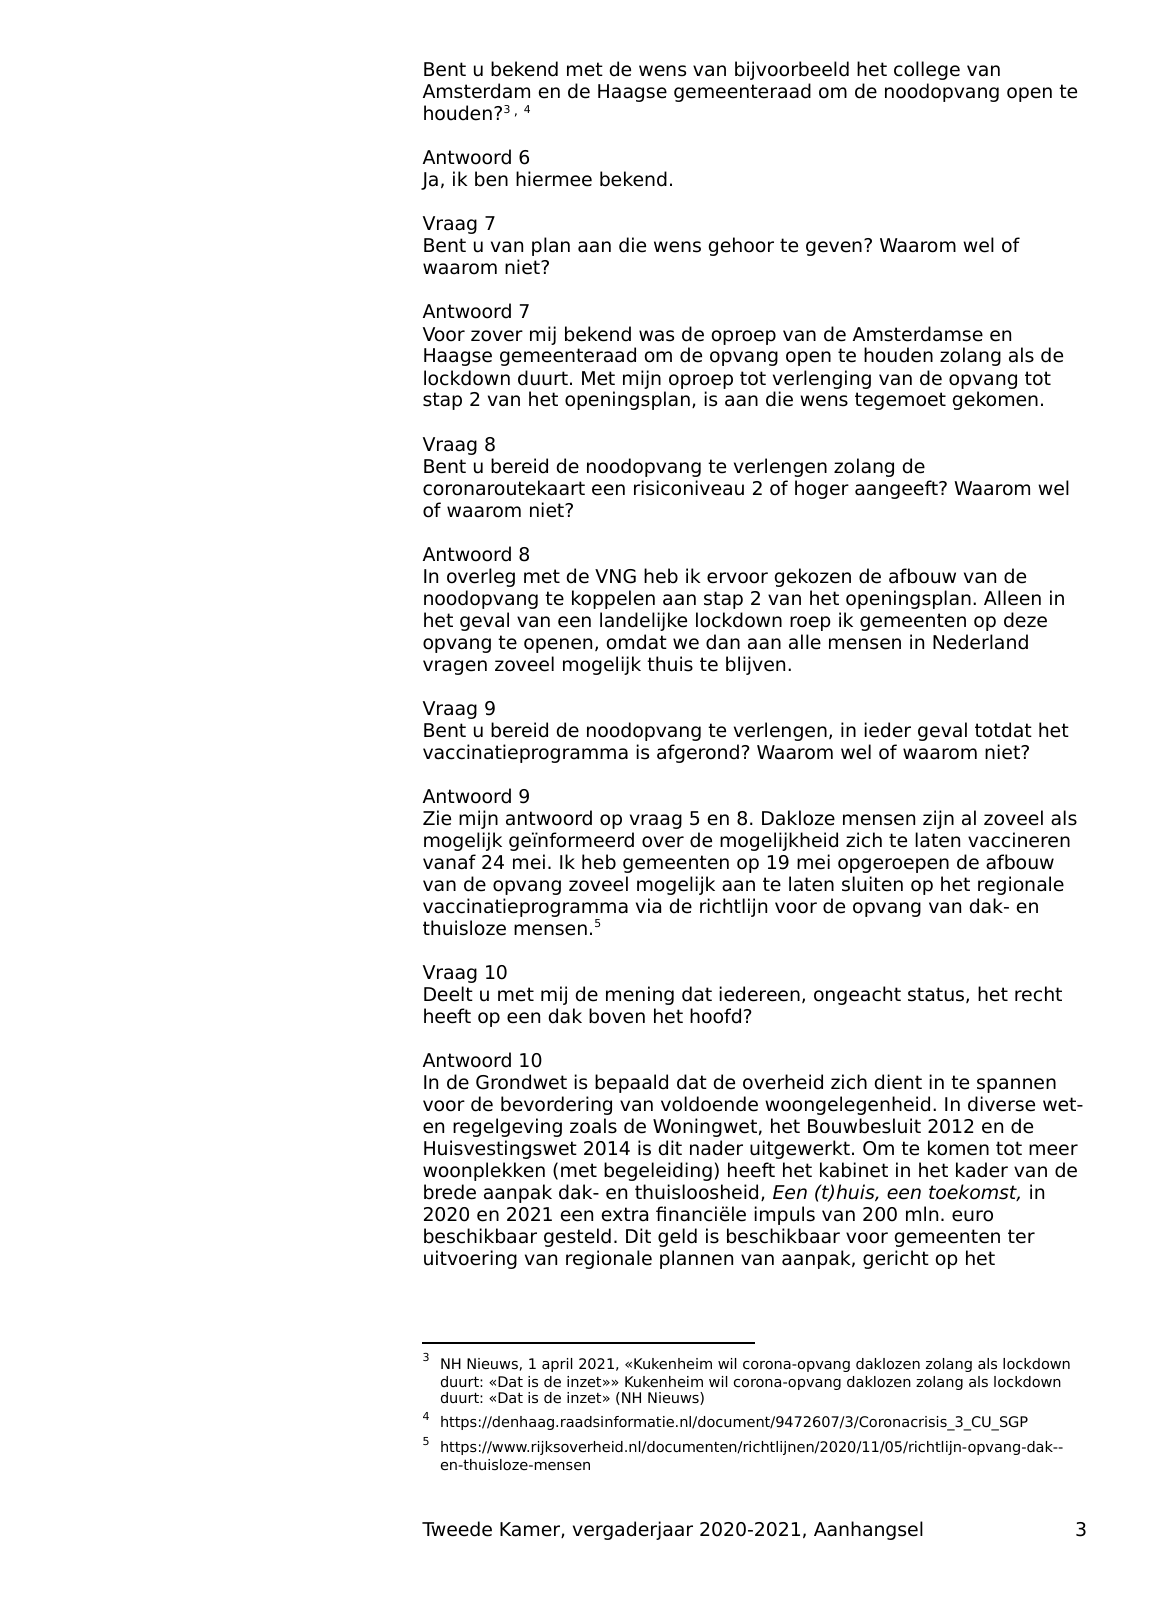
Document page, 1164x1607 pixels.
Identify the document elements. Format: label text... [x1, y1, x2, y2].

text https://www.rijksoverheid.nl/documenten/richtlijnen/2020/11/05/richtlijn-opvang-dak--en-thuisloze-mensen [422, 1435, 1087, 1474]
text Antwoord 8 [422, 544, 1087, 566]
text In de Grondwet is bepaald dat de overheid zich dient in te spannen voor de bevordering van voldoende woongelegenheid. In diverse wet- en regelgeving zoals de Woningwet, het Bouwbesluit 2012 en de Huisvestingswet 2014 is dit nader uitgewerkt. Om te komen tot meer woonplekken (met begeleiding) heeft het kabinet in het kader van de brede aanpak dak- en thuisloosheid, Een (t)huis, een toekomst, in 2020 en 2021 een extra financiële impuls van 200 mln. euro beschikbaar gesteld. Dit geld is beschikbaar voor gemeenten ter uitvoering van regionale plannen van aanpak, gericht op het [422, 1072, 1087, 1270]
text Voor zover mij bekend was de oproep van de Amsterdamse en Haagse gemeenteraad om de opvang open te houden zolang als de lockdown duurt. Met mijn oproep tot verlenging van de opvang tot stap 2 van het openingsplan, is aan die wens tegemoet gekomen. [422, 323, 1087, 411]
text Vraag 8 [422, 433, 1087, 456]
text Vraag 9 [422, 698, 1087, 720]
text Antwoord 7 [422, 301, 1087, 323]
text NH Nieuws, 1 april 2021, «Kukenheim wil corona-opvang daklozen zolang als lockdown duurt: «Dat is de inzet»» Kukenheim wil corona-opvang daklozen zolang als lockdown duurt: «Dat is de inzet» (NH Nieuws) [422, 1352, 1087, 1407]
text https://denhaag.raadsinformatie.nl/document/9472607/3/Coronacrisis_3_CU_SGP [422, 1410, 1087, 1432]
text Zie mijn antwoord op vraag 5 en 8. Dakloze mensen zijn al zoveel als mogelijk geïnformeerd over de mogelijkheid zich te laten vaccineren vanaf 24 mei. Ik heb gemeenten op 19 mei opgeroepen de afbouw van de opvang zoveel mogelijk aan te laten sluiten op het regionale vaccinatieprogramma via de richtlijn voor de opvang van dak- en thuisloze mensen. [422, 808, 1087, 940]
text Antwoord 9 [422, 786, 1087, 808]
text Bent u van plan aan die wens gehoor te geven? Waarom wel of waarom niet? [422, 235, 1087, 279]
text Ja, ik ben hiermee bekend. [422, 169, 1087, 191]
text Vraag 7 [422, 213, 1087, 235]
text Bent u bereid de noodopvang te verlengen, in ieder geval totdat het vaccinatieprogramma is afgerond? Waarom wel of waarom niet? [422, 720, 1087, 764]
text Deelt u met mij de mening dat iedereen, ongeacht status, het recht heeft op een dak boven het hoofd? [422, 984, 1087, 1028]
text Vraag 10 [422, 962, 1087, 984]
text Antwoord 6 [422, 147, 1087, 169]
text Antwoord 10 [422, 1050, 1087, 1072]
text Bent u bereid de noodopvang te verlengen zolang de coronaroutekaart een risiconiveau 2 of hoger aangeeft? Waarom wel of waarom niet? [422, 456, 1087, 521]
text Bent u bekend met de wens van bijvoorbeeld het college van Amsterdam en de Haagse gemeenteraad om de noodopvang open te houden?, [422, 59, 1087, 125]
text In overleg met de VNG heb ik ervoor gekozen de afbouw van de noodopvang te koppelen aan stap 2 van het openingsplan. Alleen in het geval van een landelijke lockdown roep ik gemeenten op deze opvang te openen, omdat we dan aan alle mensen in Nederland vragen zoveel mogelijk thuis te blijven. [422, 566, 1087, 676]
